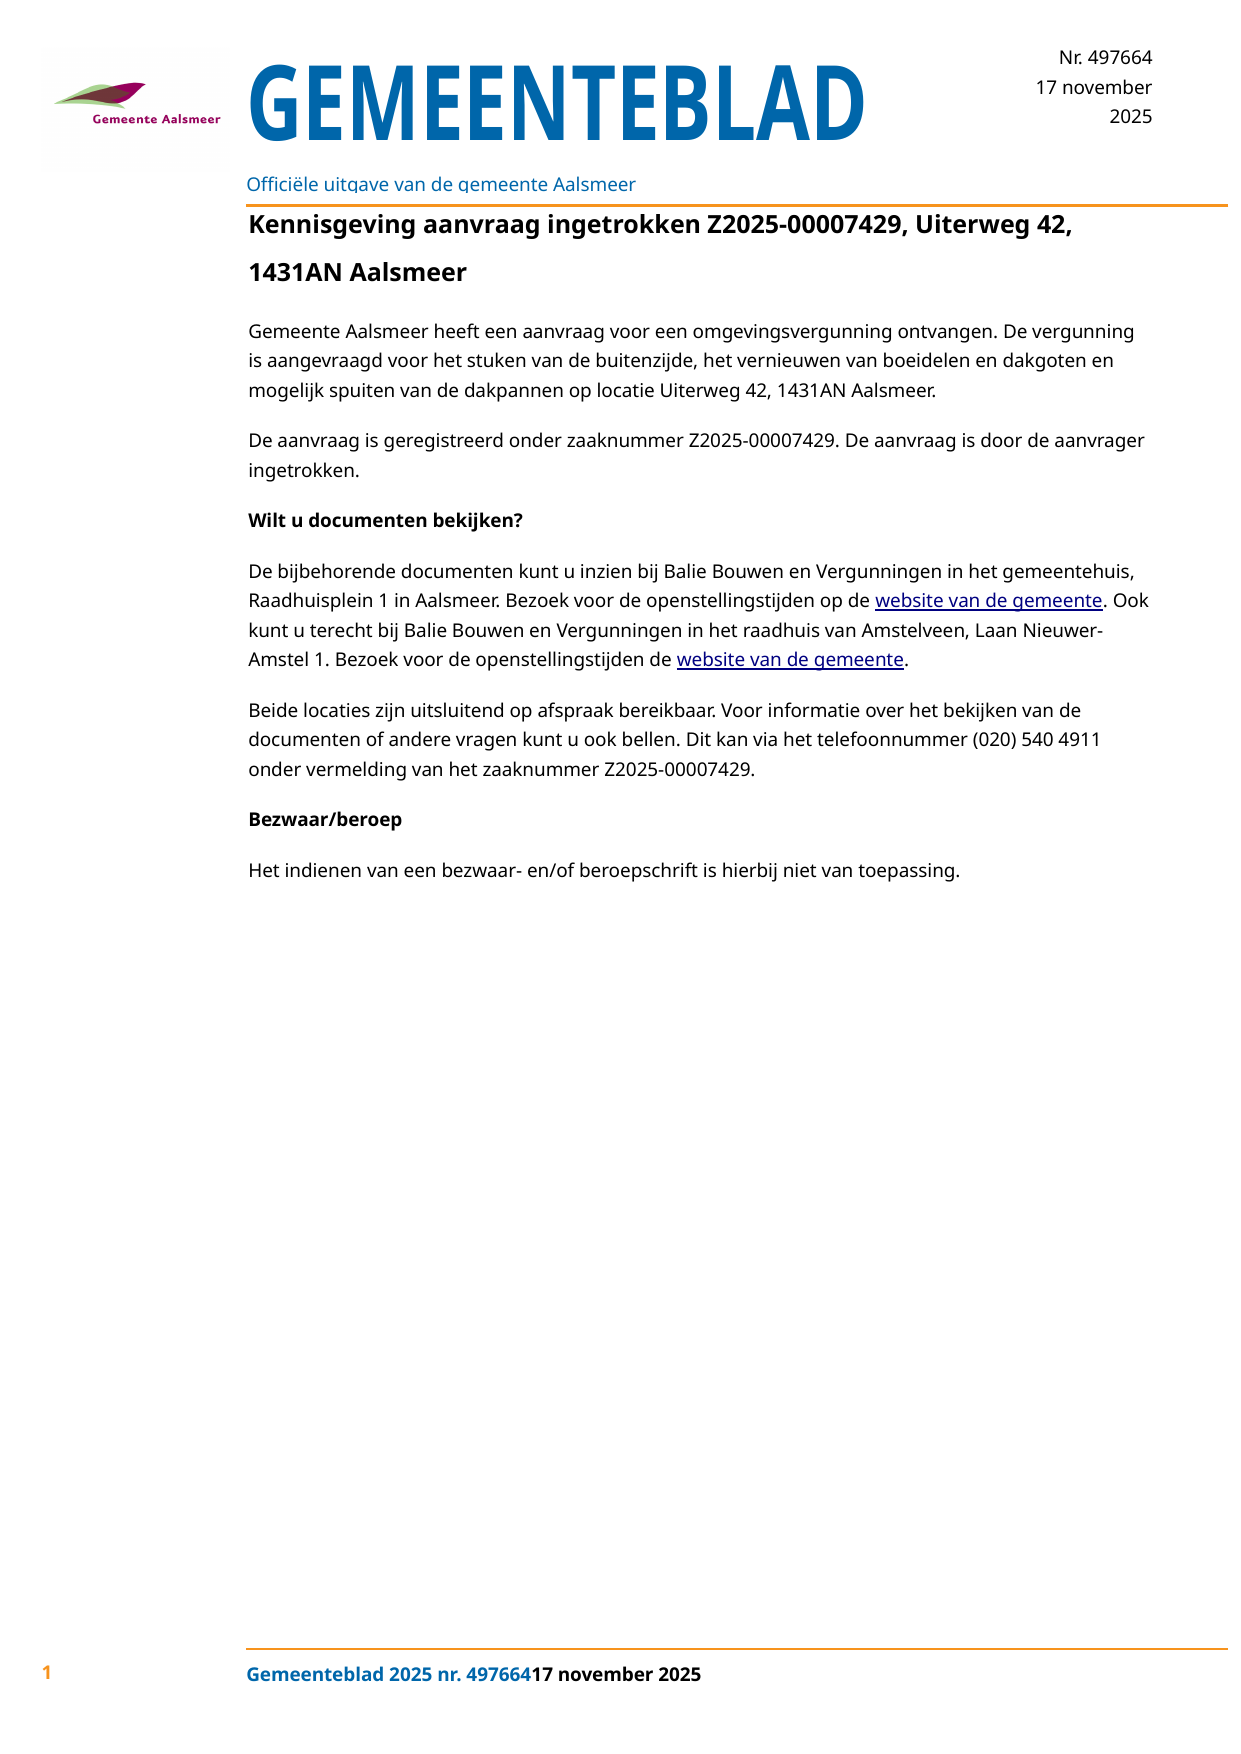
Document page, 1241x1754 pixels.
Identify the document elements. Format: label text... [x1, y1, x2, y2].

text Het indienen van een bezwaar- en/of beroepschrift is hierbij niet van toepassing. [248, 857, 1152, 883]
text Kennisgeving aanvraag ingetrokken Z2025-00007429, Uiterweg 42, 1431AN Aalsmeer [248, 207, 1152, 288]
text Gemeente Aalsmeer heeft een aanvraag voor een omgevingsvergunning ontvangen. De vergunning is aangevraagd voor het stuken van de buitenzijde, het vernieuwen van boeidelen en dakgoten en mogelijk spuiten van de dakpannen op locatie Uiterweg 42, 1431AN Aalsmeer. [248, 318, 1152, 403]
text Wilt u documenten bekijken? [248, 507, 1152, 533]
text Bezwaar/beroep [248, 807, 1152, 832]
text De aanvraag is geregistreerd onder zaaknummer Z2025-00007429. De aanvraag is door de aanvrager ingetrokken. [248, 427, 1152, 483]
text De bijbehorende documenten kunt u inzien bij Balie Bouwen en Vergunningen in het gemeentehuis, Raadhuisplein 1 in Aalsmeer. Bezoek voor de openstellingstijden op de website van de gemeente. Ook kunt u terecht bij Balie Bouwen en Vergunningen in het raadhuis van Amstelveen, Laan Nieuwer-Amstel 1. Bezoek voor de openstellingstijden de website van de gemeente. [248, 558, 1152, 672]
picture [41, 47, 231, 172]
text Beide locaties zijn uitsluitend op afspraak bereikbaar. Voor informatie over het bekijken van de documenten of andere vragen kunt u ook bellen. Dit kan via het telefoonnummer (020) 540 4911 onder vermelding van het zaaknummer Z2025-00007429. [248, 697, 1152, 782]
